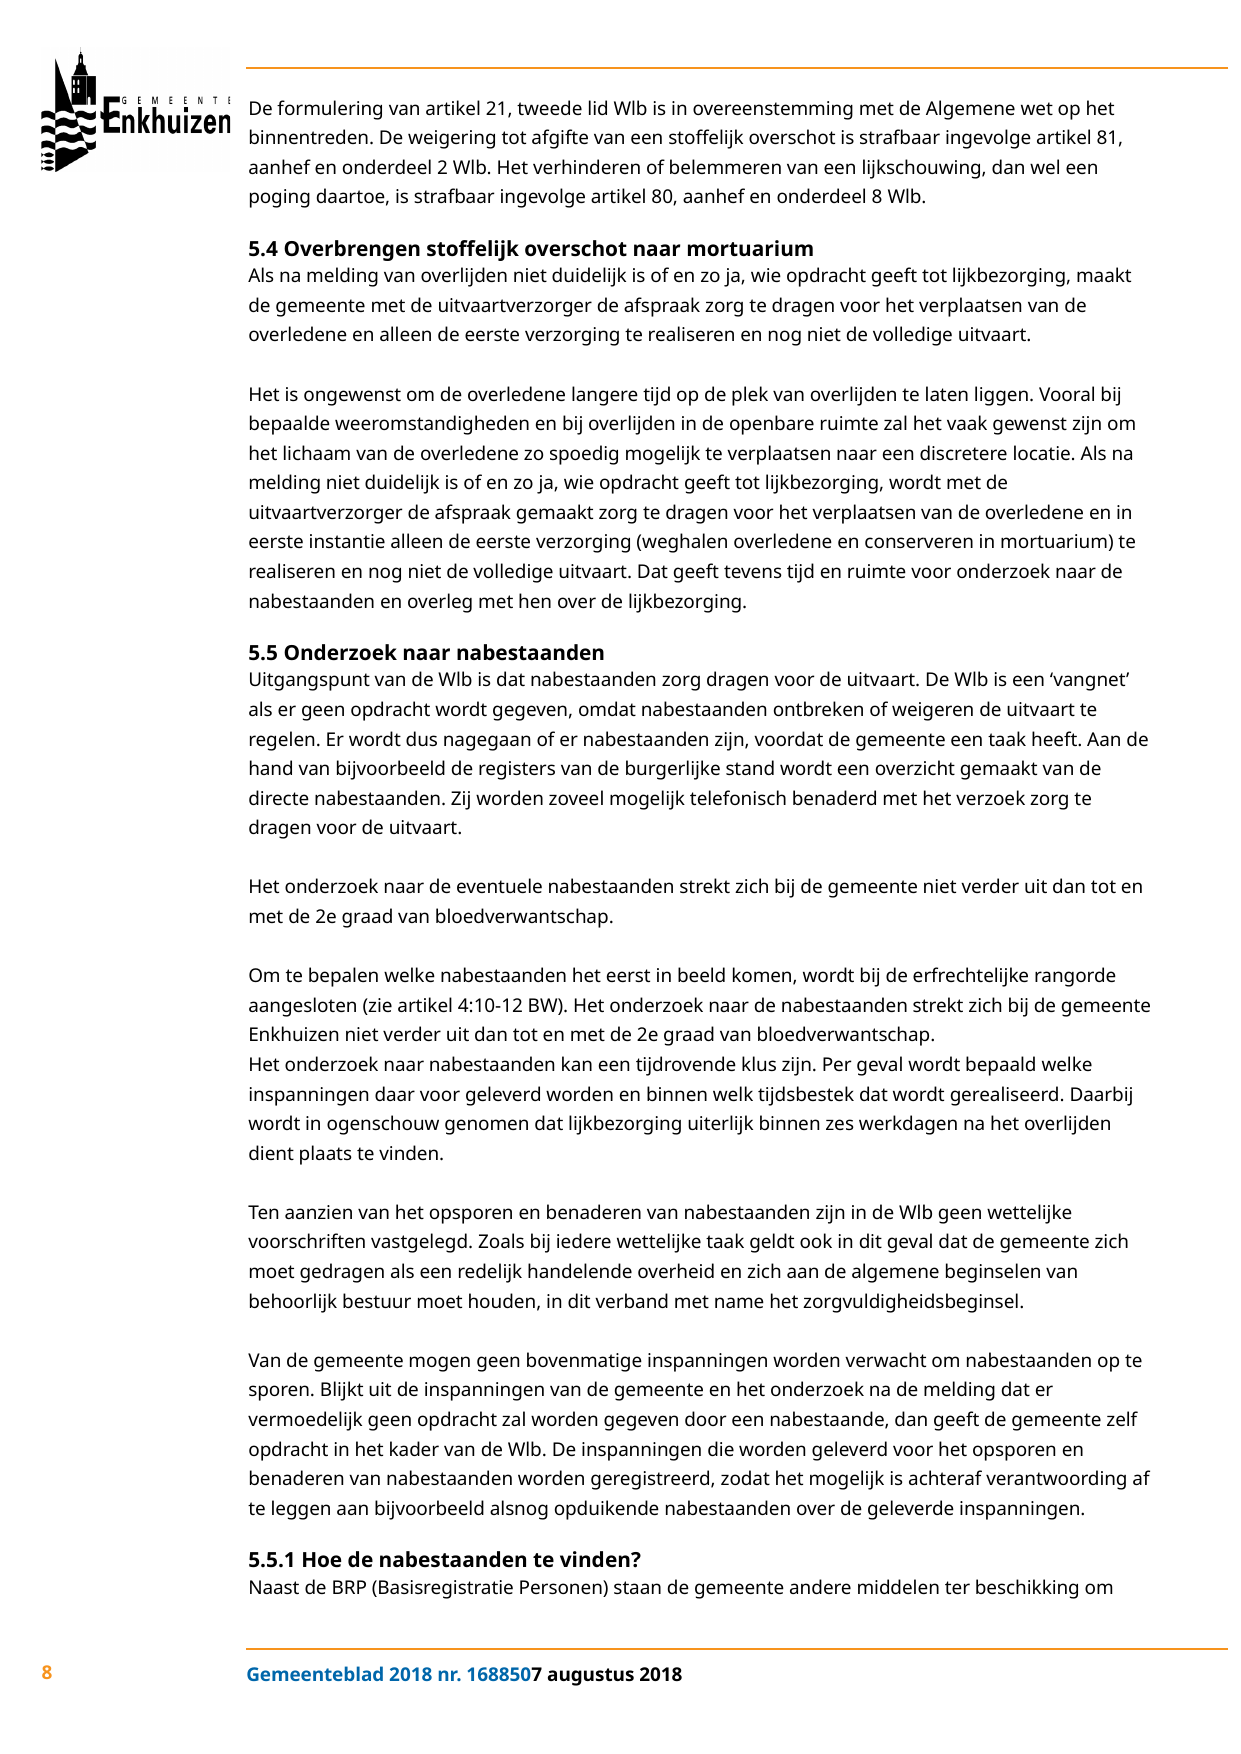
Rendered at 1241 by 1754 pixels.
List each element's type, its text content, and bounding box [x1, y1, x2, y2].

picture [41, 47, 231, 172]
text Van de gemeente mogen geen bovenmatige inspanningen worden verwacht om nabestaanden op te sporen. Blijkt uit de inspanningen van de gemeente en het onderzoek na de melding dat er vermoedelijk geen opdracht zal worden gegeven door een nabestaande, dan geeft de gemeente zelf opdracht in het kader van de Wlb. De inspanningen die worden geleverd voor het opsporen en benaderen van nabestaanden worden geregistreerd, zodat het mogelijk is achteraf verantwoording af te leggen aan bijvoorbeeld alsnog opduikende nabestaanden over de geleverde inspanningen. [248, 1347, 1152, 1521]
text Het onderzoek naar nabestaanden kan een tijdrovende klus zijn. Per geval wordt bepaald welke inspanningen daar voor geleverd worden en binnen welk tijdsbestek dat wordt gerealiseerd. Daarbij wordt in ogenschouw genomen dat lijkbezorging uiterlijk binnen zes werkdagen na het overlijden dient plaats te vinden. [248, 1051, 1152, 1166]
text 5.5 Onderzoek naar nabestaanden [248, 638, 1152, 667]
text Ten aanzien van het opsporen en benaderen van nabestaanden zijn in de Wlb geen wettelijke voorschriften vastgelegd. Zoals bij iedere wettelijke taak geldt ook in dit geval dat de gemeente zich moet gedragen als een redelijk handelende overheid en zich aan de algemene beginselen van behoorlijk bestuur moet houden, in dit verband met name het zorgvuldigheidsbeginsel. [248, 1199, 1152, 1314]
text Om te bepalen welke nabestaanden het eerst in beeld komen, wordt bij de erfrechtelijke rangorde aangesloten (zie artikel 4:10-12 BW). Het onderzoek naar de nabestaanden strekt zich bij de gemeente Enkhuizen niet verder uit dan tot en met de 2e graad van bloedverwantschap. [248, 962, 1152, 1047]
text Als na melding van overlijden niet duidelijk is of en zo ja, wie opdracht geeft tot lijkbezorging, maakt de gemeente met de uitvaartverzorger de afspraak zorg te dragen voor het verplaatsen van de overledene en alleen de eerste verzorging te realiseren en nog niet de volledige uitvaart. [248, 262, 1152, 347]
text 5.4 Overbrengen stoffelijk overschot naar mortuarium [248, 234, 1152, 262]
text Het is ongewenst om de overledene langere tijd op de plek van overlijden te laten liggen. Vooral bij bepaalde weeromstandigheden en bij overlijden in de openbare ruimte zal het vaak gewenst zijn om het lichaam van de overledene zo spoedig mogelijk te verplaatsen naar een discretere locatie. Als na melding niet duidelijk is of en zo ja, wie opdracht geeft tot lijkbezorging, wordt met de uitvaartverzorger de afspraak gemaakt zorg te dragen voor het verplaatsen van de overledene en in eerste instantie alleen de eerste verzorging (weghalen overledene en conserveren in mortuarium) te realiseren en nog niet de volledige uitvaart. Dat geeft tevens tijd en ruimte voor onderzoek naar de nabestaanden en overleg met hen over de lijkbezorging. [248, 381, 1152, 613]
text Uitgangspunt van de Wlb is dat nabestaanden zorg dragen voor de uitvaart. De Wlb is een ‘vangnet’ als er geen opdracht wordt gegeven, omdat nabestaanden ontbreken of weigeren de uitvaart te regelen. Er wordt dus nagegaan of er nabestaanden zijn, voordat de gemeente een taak heeft. Aan de hand van bijvoorbeeld de registers van de burgerlijke stand wordt een overzicht gemaakt van de directe nabestaanden. Zij worden zoveel mogelijk telefonisch benaderd met het verzoek zorg te dragen voor de uitvaart. [248, 667, 1152, 840]
text Het onderzoek naar de eventuele nabestaanden strekt zich bij de gemeente niet verder uit dan tot en met de 2e graad van bloedverwantschap. [248, 874, 1152, 929]
text 5.5.1 Hoe de nabestaanden te vinden? [248, 1545, 1152, 1574]
text De formulering van artikel 21, tweede lid Wlb is in overeenstemming met de Algemene wet op het binnentreden. De weigering tot afgifte van een stoffelijk overschot is strafbaar ingevolge artikel 81, aanhef en onderdeel 2 Wlb. Het verhinderen of belemmeren van een lijkschouwing, dan wel een poging daartoe, is strafbaar ingevolge artikel 80, aanhef en onderdeel 8 Wlb. [248, 95, 1152, 209]
text Naast de BRP (Basisregistratie Personen) staan de gemeente andere middelen ter beschikking om [248, 1574, 1152, 1599]
